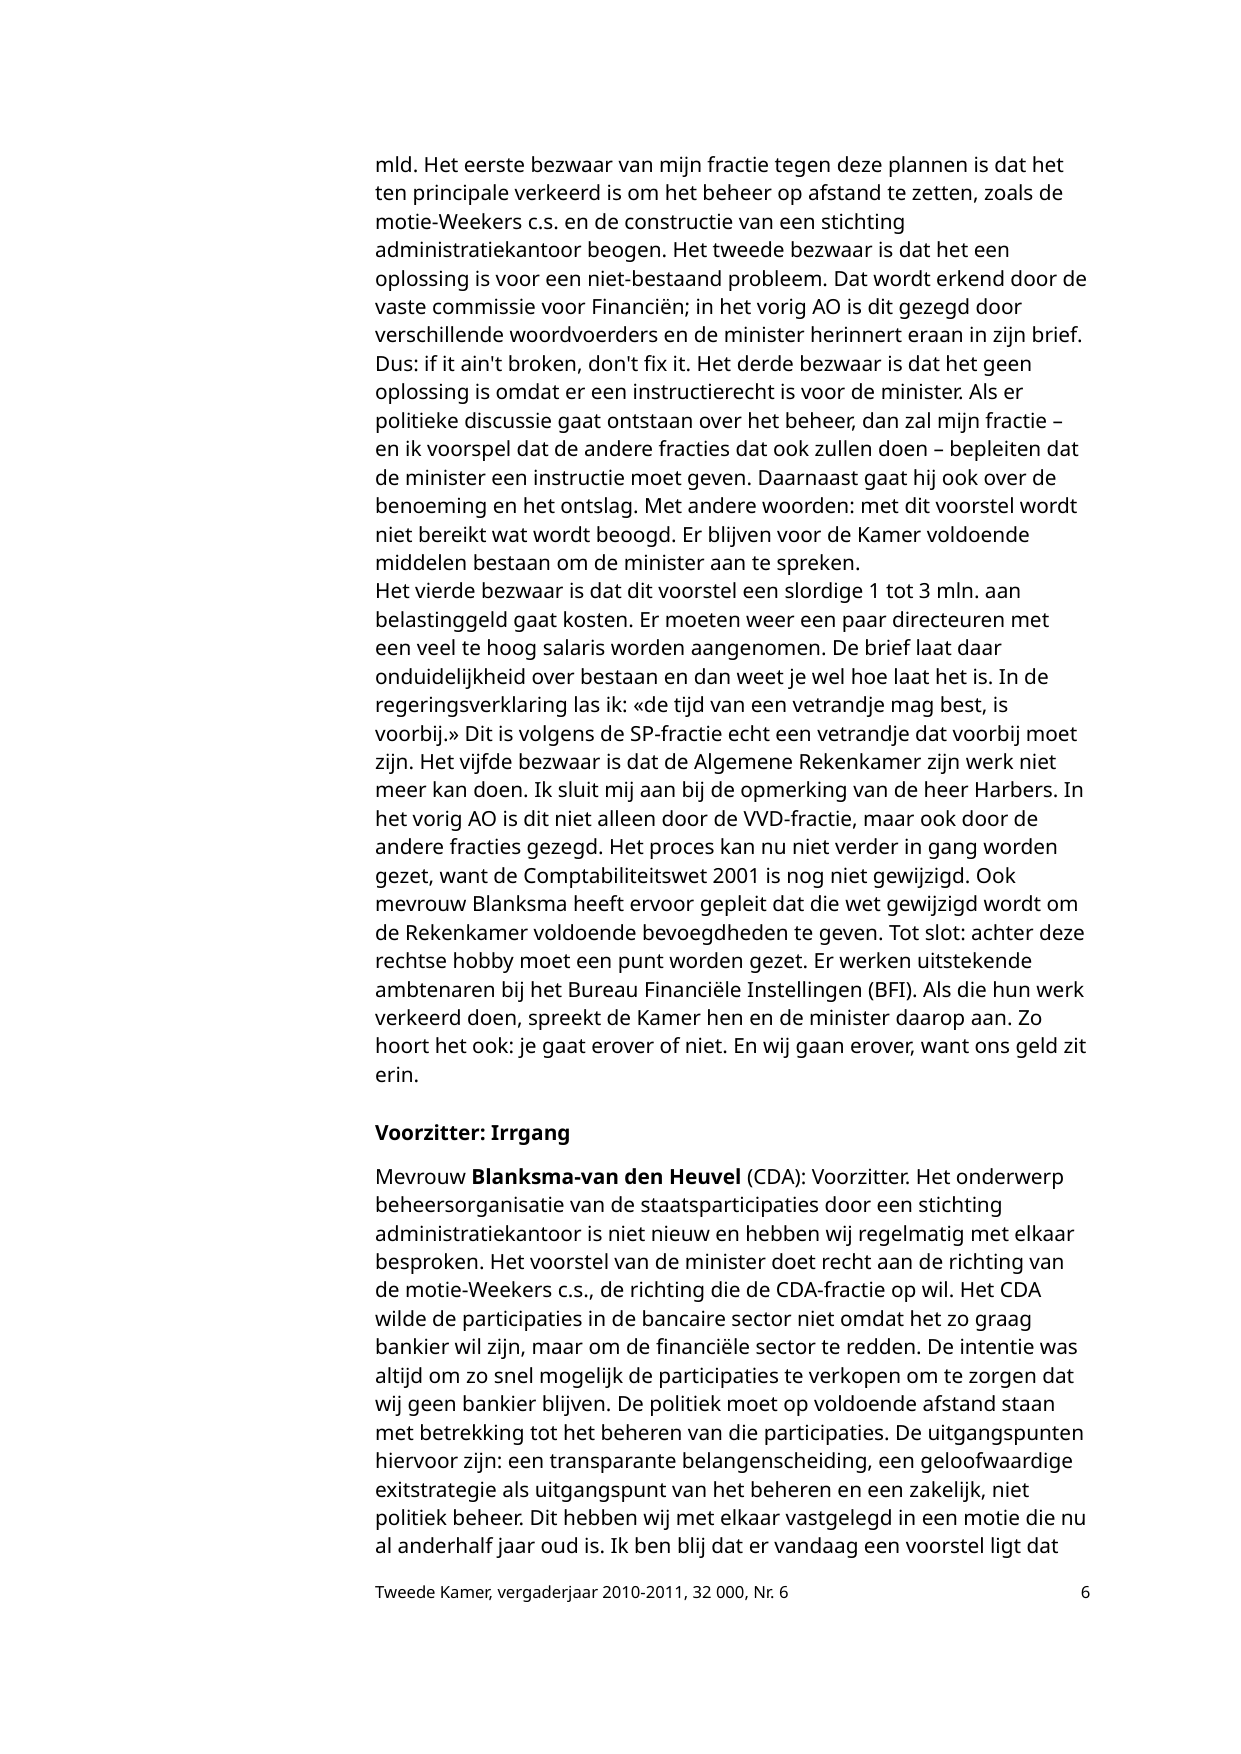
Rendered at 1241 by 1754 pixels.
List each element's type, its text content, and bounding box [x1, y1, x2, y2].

text Mevrouw Blanksma-van den Heuvel (CDA): Voorzitter. Het onderwerp beheersorganisatie van de staatsparticipaties door een stichting administratiekantoor is niet nieuw en hebben wij regelmatig met elkaar besproken. Het voorstel van de minister doet recht aan de richting van de motie-Weekers c.s., de richting die de CDA-fractie op wil. Het CDA wilde de participaties in de bancaire sector niet omdat het zo graag bankier wil zijn, maar om de financiële sector te redden. De intentie was altijd om zo snel mogelijk de participaties te verkopen om te zorgen dat wij geen bankier blijven. De politiek moet op voldoende afstand staan met betrekking tot het beheren van die participaties. De uitgangspunten hiervoor zijn: een transparante belangenscheiding, een geloofwaardige exitstrategie als uitgangspunt van het beheren en een zakelijk, niet politiek beheer. Dit hebben wij met elkaar vastgelegd in een motie die nu al anderhalf jaar oud is. Ik ben blij dat er vandaag een voorstel ligt dat [375, 1162, 1090, 1560]
text Voorzitter: Irrgang [375, 1118, 1090, 1147]
text mld. Het eerste bezwaar van mijn fractie tegen deze plannen is dat het ten principale verkeerd is om het beheer op afstand te zetten, zoals de motie-Weekers c.s. en de constructie van een stichting administratiekantoor beogen. Het tweede bezwaar is dat het een oplossing is voor een niet-bestaand probleem. Dat wordt erkend door de vaste commissie voor Financiën; in het vorig AO is dit gezegd door verschillende woordvoerders en de minister herinnert eraan in zijn brief. Dus: if it ain't broken, don't fix it. Het derde bezwaar is dat het geen oplossing is omdat er een instructierecht is voor de minister. Als er politieke discussie gaat ontstaan over het beheer, dan zal mijn fractie – en ik voorspel dat de andere fracties dat ook zullen doen – bepleiten dat de minister een instructie moet geven. Daarnaast gaat hij ook over de benoeming en het ontslag. Met andere woorden: met dit voorstel wordt niet bereikt wat wordt beoogd. Er blijven voor de Kamer voldoende middelen bestaan om de minister aan te spreken. [375, 150, 1090, 577]
text Het vierde bezwaar is dat dit voorstel een slordige 1 tot 3 mln. aan belastinggeld gaat kosten. Er moeten weer een paar directeuren met een veel te hoog salaris worden aangenomen. De brief laat daar onduidelijkheid over bestaan en dan weet je wel hoe laat het is. In de regeringsverklaring las ik: «de tijd van een vetrandje mag best, is voorbij.» Dit is volgens de SP-fractie echt een vetrandje dat voorbij moet zijn. Het vijfde bezwaar is dat de Algemene Rekenkamer zijn werk niet meer kan doen. Ik sluit mij aan bij de opmerking van de heer Harbers. In het vorig AO is dit niet alleen door de VVD-fractie, maar ook door de andere fracties gezegd. Het proces kan nu niet verder in gang worden gezet, want de Comptabiliteitswet 2001 is nog niet gewijzigd. Ook mevrouw Blanksma heeft ervoor gepleit dat die wet gewijzigd wordt om de Rekenkamer voldoende bevoegdheden te geven. Tot slot: achter deze rechtse hobby moet een punt worden gezet. Er werken uitstekende ambtenaren bij het Bureau Financiële Instellingen (BFI). Als die hun werk verkeerd doen, spreekt de Kamer hen en de minister daarop aan. Zo hoort het ook: je gaat erover of niet. En wij gaan erover, want ons geld zit erin. [375, 577, 1090, 1088]
